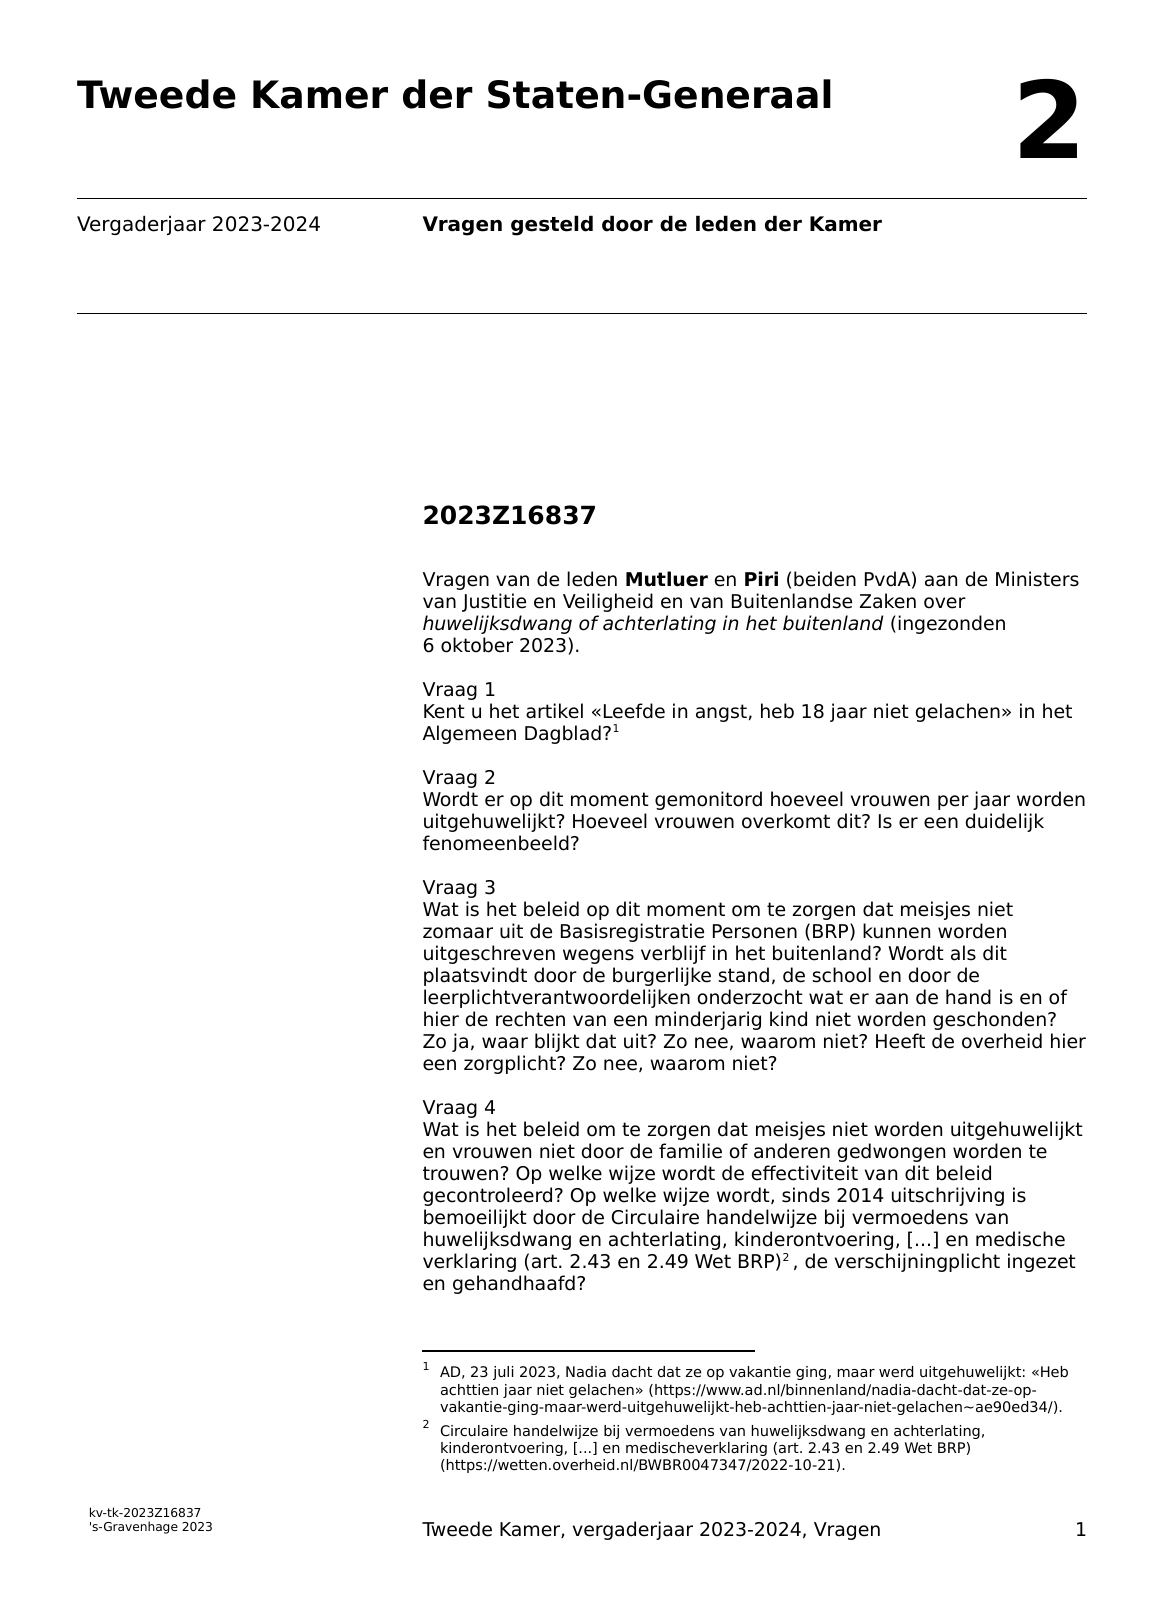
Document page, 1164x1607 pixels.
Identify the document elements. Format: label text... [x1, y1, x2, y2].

text Vraag 4 [422, 1097, 1087, 1119]
text Wat is het beleid op dit moment om te zorgen dat meisjes niet zomaar uit de Basisregistratie Personen (BRP) kunnen worden uitgeschreven wegens verblijf in het buitenland? Wordt als dit plaatsvindt door de burgerlijke stand, de school en door de leerplichtverantwoordelijken onderzocht wat er aan de hand is en of hier de rechten van een minderjarig kind niet worden geschonden? Zo ja, waar blijkt dat uit? Zo nee, waarom niet? Heeft de overheid hier een zorgplicht? Zo nee, waarom niet? [422, 899, 1087, 1075]
text kv-tk-2023Z16837 [88, 1506, 323, 1520]
table_cell Vergaderjaar 2023-2024 [77, 199, 422, 313]
text AD, 23 juli 2023, Nadia dacht dat ze op vakantie ging, maar werd uitgehuwelijkt: «Heb achttien jaar niet gelachen» (https://www.ad.nl/binnenland/nadia-dacht-dat-ze-op-vakantie-ging-maar-werd-uitgehuwelijkt-heb-achttien-jaar-niet-gelachen~ae90ed34/). [422, 1360, 1087, 1416]
text Wordt er op dit moment gemonitord hoeveel vrouwen per jaar worden uitgehuwelijkt? Hoeveel vrouwen overkomt dit? Is er een duidelijk fenomeenbeeld? [422, 789, 1087, 855]
text Circulaire handelwijze bij vermoedens van huwelijksdwang en achterlating, kinderontvoering, [...] en medischeverklaring (art. 2.43 en 2.49 Wet BRP) (https://wetten.overheid.nl/BWBR0047347/2022-10-21). [422, 1418, 1087, 1474]
text Vragen van de leden Mutluer en Piri (beiden PvdA) aan de Ministers van Justitie en Veiligheid en van Buitenlandse Zaken over huwelijksdwang of achterlating in het buitenland (ingezonden 6 oktober 2023). [422, 569, 1087, 657]
text 2023Z16837 [422, 501, 1087, 531]
text Wat is het beleid om te zorgen dat meisjes niet worden uitgehuwelijkt en vrouwen niet door de familie of anderen gedwongen worden te trouwen? Op welke wijze wordt de effectiviteit van dit beleid gecontroleerd? Op welke wijze wordt, sinds 2014 uitschrijving is bemoeilijkt door de Circulaire handelwijze bij vermoedens van huwelijksdwang en achterlating, kinderontvoering, [...] en medische verklaring (art. 2.43 en 2.49 Wet BRP), de verschijningplicht ingezet en gehandhaafd? [422, 1119, 1087, 1295]
text Vraag 3 [422, 877, 1087, 899]
text 's-Gravenhage 2023 [88, 1520, 323, 1534]
text Vraag 2 [422, 767, 1087, 789]
text Vraag 1 [422, 679, 1087, 701]
table_header 2 [886, 59, 1087, 198]
table_header Tweede Kamer der Staten-Generaal [77, 59, 886, 198]
table_cell Vragen gesteld door de leden der Kamer [422, 199, 1087, 313]
text Kent u het artikel «Leefde in angst, heb 18 jaar niet gelachen» in het Algemeen Dagblad? [422, 701, 1087, 745]
